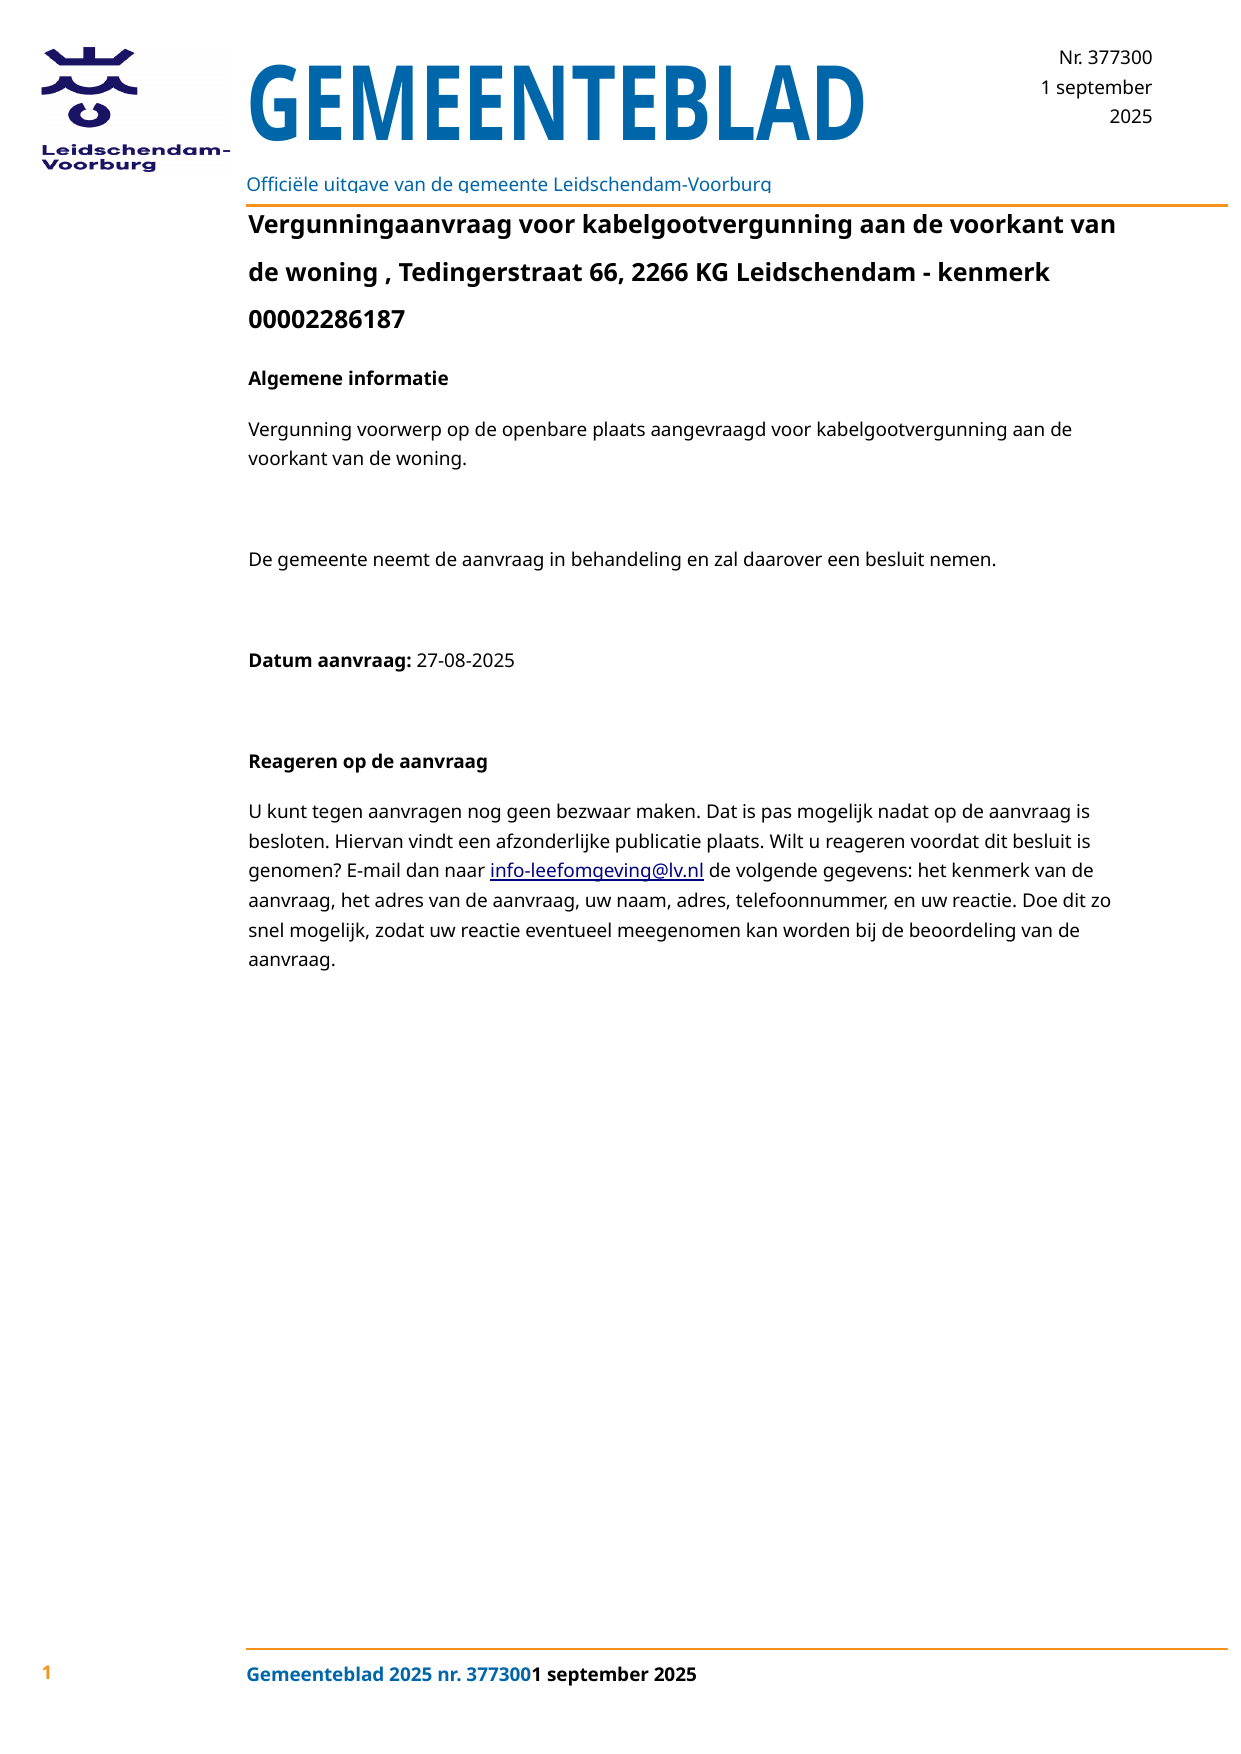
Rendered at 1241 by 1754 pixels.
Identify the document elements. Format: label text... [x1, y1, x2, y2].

text Reageren op de aanvraag [248, 748, 1152, 774]
text U kunt tegen aanvragen nog geen bezwaar maken. Dat is pas mogelijk nadat op de aanvraag is besloten. Hiervan vindt een afzonderlijke publicatie plaats. Wilt u reageren voordat dit besluit is genomen? E-mail dan naar info-leefomgeving@lv.nl de volgende gegevens: het kenmerk van de aanvraag, het adres van de aanvraag, uw naam, adres, telefoonnummer, en uw reactie. Doe dit zo snel mogelijk, zodat uw reactie eventueel meegenomen kan worden bij de beoordeling van de aanvraag. [248, 798, 1152, 972]
text Vergunning voorwerp op de openbare plaats aangevraagd voor kabelgootvergunning aan de voorkant van de woning. [248, 416, 1152, 471]
picture [41, 47, 231, 172]
text Datum aanvraag: 27-08-2025 [248, 647, 1152, 673]
text Vergunningaanvraag voor kabelgootvergunning aan de voorkant van de woning , Tedingerstraat 66, 2266 KG Leidschendam - kenmerk 00002286187 [248, 207, 1152, 336]
text De gemeente neemt de aanvraag in behandeling en zal daarover een besluit nemen. [248, 546, 1152, 572]
text Algemene informatie [248, 366, 1152, 391]
